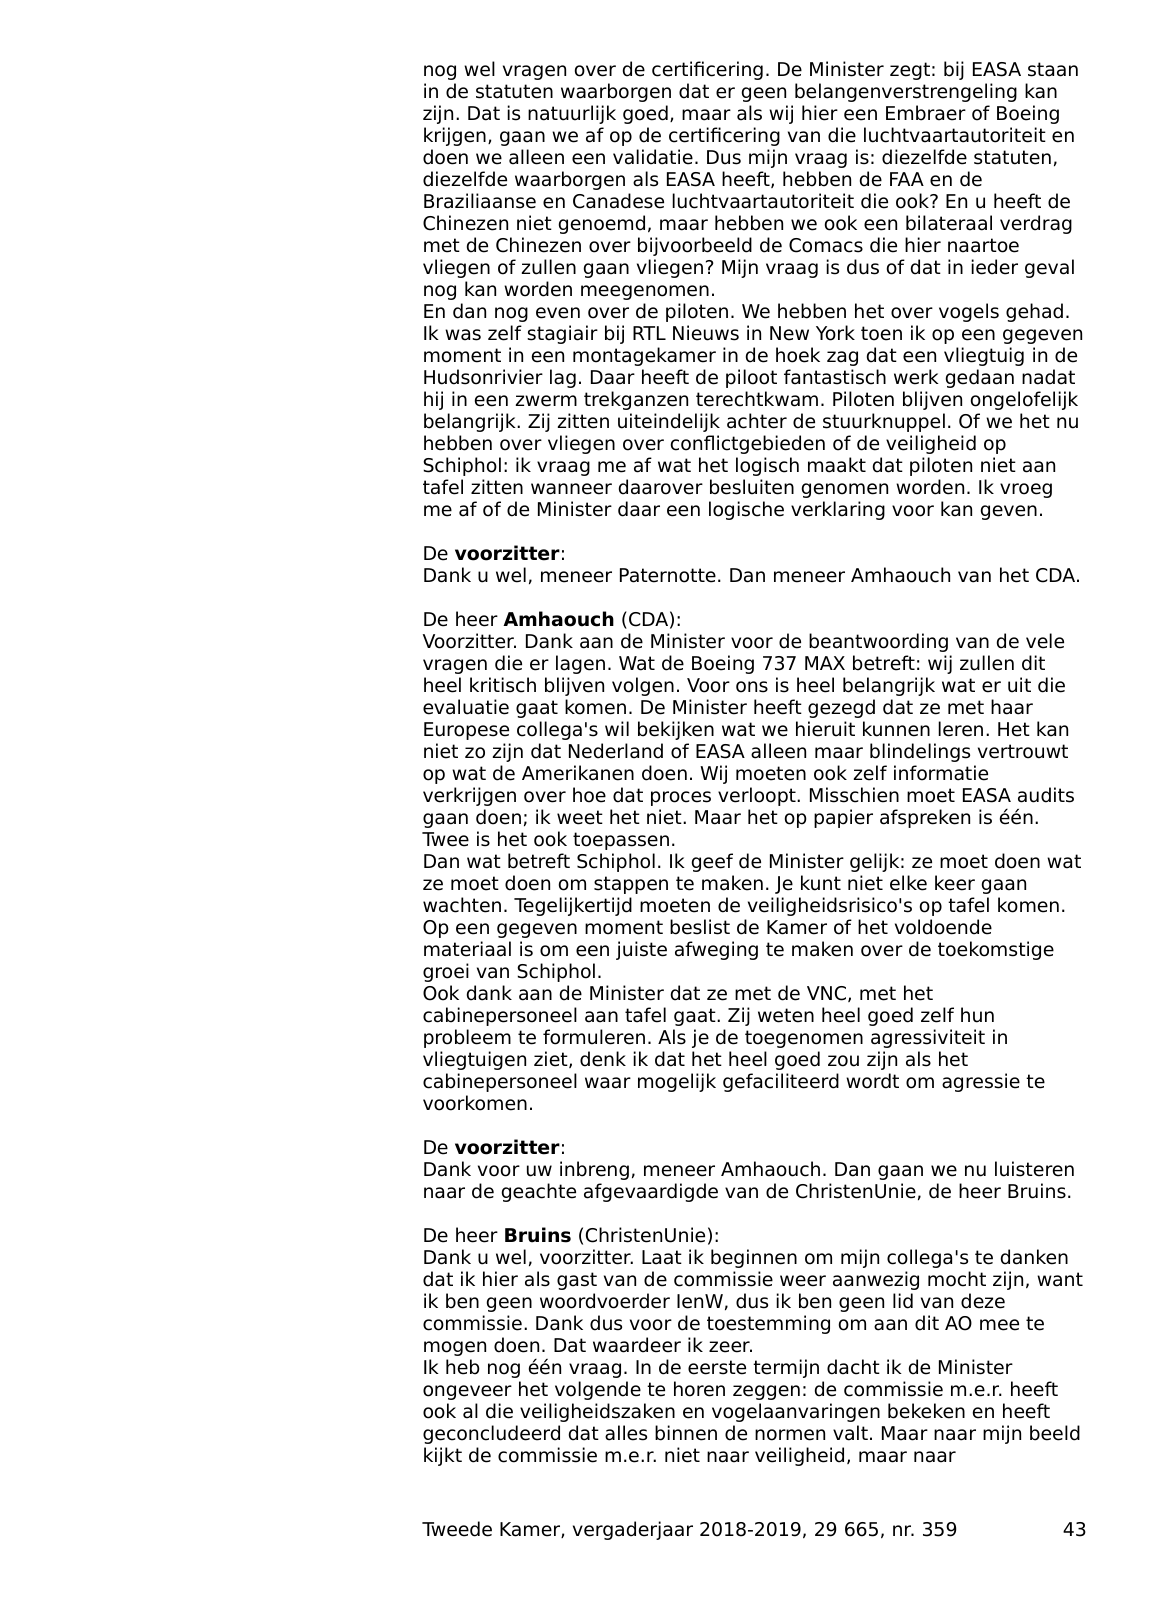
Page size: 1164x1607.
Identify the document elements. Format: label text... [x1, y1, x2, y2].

text De heer Amhaouch (CDA): [422, 609, 1087, 631]
text Dan wat betreft Schiphol. Ik geef de Minister gelijk: ze moet doen wat ze moet doen om stappen te maken. Je kunt niet elke keer gaan wachten. Tegelijkertijd moeten de veiligheidsrisico's op tafel komen. Op een gegeven moment beslist de Kamer of het voldoende materiaal is om een juiste afweging te maken over de toekomstige groei van Schiphol. [422, 851, 1087, 983]
text Ik heb nog één vraag. In de eerste termijn dacht ik de Minister ongeveer het volgende te horen zeggen: de commissie m.e.r. heeft ook al die veiligheidszaken en vogelaanvaringen bekeken en heeft geconcludeerd dat alles binnen de normen valt. Maar naar mijn beeld kijkt de commissie m.e.r. niet naar veiligheid, maar naar [422, 1357, 1087, 1467]
text Dank voor uw inbreng, meneer Amhaouch. Dan gaan we nu luisteren naar de geachte afgevaardigde van de ChristenUnie, de heer Bruins. [422, 1159, 1087, 1203]
text En dan nog even over de piloten. We hebben het over vogels gehad. Ik was zelf stagiair bij RTL Nieuws in New York toen ik op een gegeven moment in een montagekamer in de hoek zag dat een vliegtuig in de Hudsonrivier lag. Daar heeft de piloot fantastisch werk gedaan nadat hij in een zwerm trekganzen terechtkwam. Piloten blijven ongelofelijk belangrijk. Zij zitten uiteindelijk achter de stuurknuppel. Of we het nu hebben over vliegen over conflictgebieden of de veiligheid op Schiphol: ik vraag me af wat het logisch maakt dat piloten niet aan tafel zitten wanneer daarover besluiten genomen worden. Ik vroeg me af of de Minister daar een logische verklaring voor kan geven. [422, 301, 1087, 521]
text De voorzitter: [422, 1137, 1087, 1159]
text Voorzitter. Dank aan de Minister voor de beantwoording van de vele vragen die er lagen. Wat de Boeing 737 MAX betreft: wij zullen dit heel kritisch blijven volgen. Voor ons is heel belangrijk wat er uit die evaluatie gaat komen. De Minister heeft gezegd dat ze met haar Europese collega's wil bekijken wat we hieruit kunnen leren. Het kan niet zo zijn dat Nederland of EASA alleen maar blindelings vertrouwt op wat de Amerikanen doen. Wij moeten ook zelf informatie verkrijgen over hoe dat proces verloopt. Misschien moet EASA audits gaan doen; ik weet het niet. Maar het op papier afspreken is één. Twee is het ook toepassen. [422, 631, 1087, 851]
text De heer Bruins (ChristenUnie): [422, 1225, 1087, 1247]
text nog wel vragen over de certificering. De Minister zegt: bij EASA staan in de statuten waarborgen dat er geen belangenverstrengeling kan zijn. Dat is natuurlijk goed, maar als wij hier een Embraer of Boeing krijgen, gaan we af op de certificering van die luchtvaartautoriteit en doen we alleen een validatie. Dus mijn vraag is: diezelfde statuten, diezelfde waarborgen als EASA heeft, hebben de FAA en de Braziliaanse en Canadese luchtvaartautoriteit die ook? En u heeft de Chinezen niet genoemd, maar hebben we ook een bilateraal verdrag met de Chinezen over bijvoorbeeld de Comacs die hier naartoe vliegen of zullen gaan vliegen? Mijn vraag is dus of dat in ieder geval nog kan worden meegenomen. [422, 59, 1087, 301]
text De voorzitter: [422, 543, 1087, 565]
text Ook dank aan de Minister dat ze met de VNC, met het cabinepersoneel aan tafel gaat. Zij weten heel goed zelf hun probleem te formuleren. Als je de toegenomen agressiviteit in vliegtuigen ziet, denk ik dat het heel goed zou zijn als het cabinepersoneel waar mogelijk gefaciliteerd wordt om agressie te voorkomen. [422, 983, 1087, 1114]
text Dank u wel, voorzitter. Laat ik beginnen om mijn collega's te danken dat ik hier als gast van de commissie weer aanwezig mocht zijn, want ik ben geen woordvoerder IenW, dus ik ben geen lid van deze commissie. Dank dus voor de toestemming om aan dit AO mee te mogen doen. Dat waardeer ik zeer. [422, 1247, 1087, 1357]
text Dank u wel, meneer Paternotte. Dan meneer Amhaouch van het CDA. [422, 565, 1087, 587]
